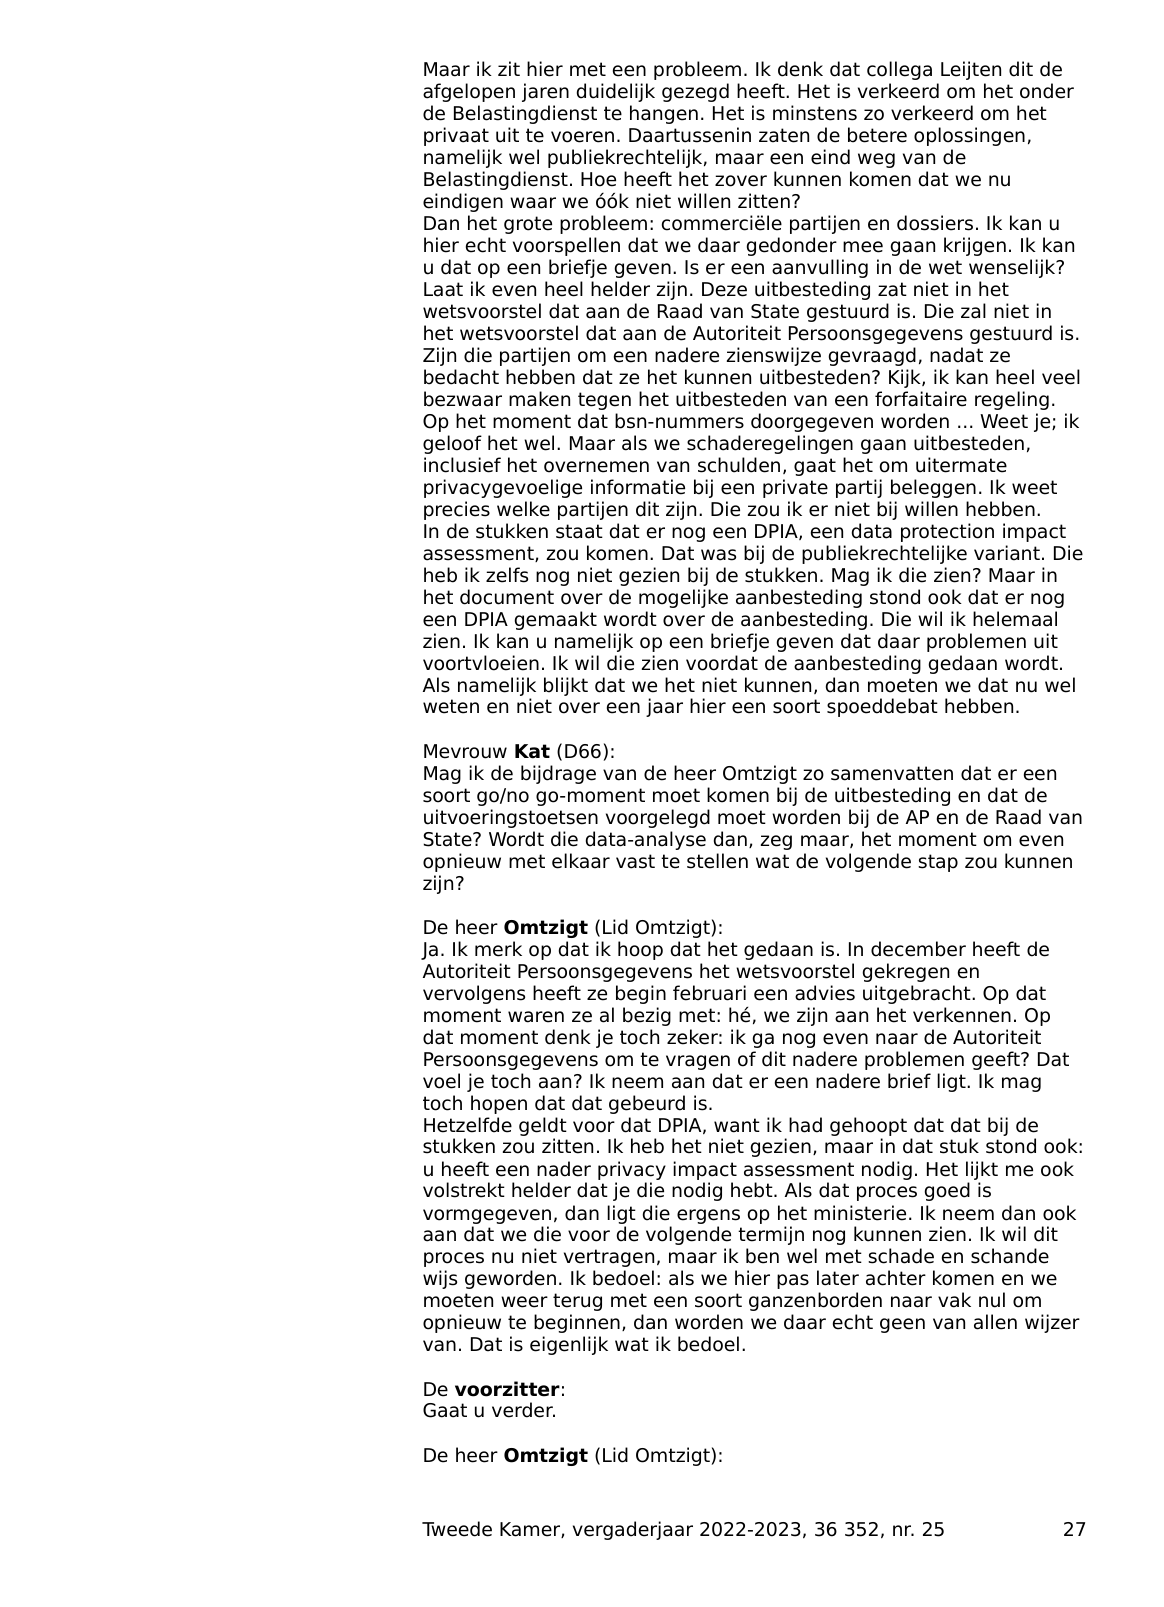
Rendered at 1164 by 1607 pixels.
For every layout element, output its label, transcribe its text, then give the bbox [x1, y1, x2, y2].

text Mag ik de bijdrage van de heer Omtzigt zo samenvatten dat er een soort go/no go-moment moet komen bij de uitbesteding en dat de uitvoeringstoetsen voorgelegd moet worden bij de AP en de Raad van State? Wordt die data-analyse dan, zeg maar, het moment om even opnieuw met elkaar vast te stellen wat de volgende stap zou kunnen zijn? [422, 763, 1087, 894]
text Gaat u verder. [422, 1400, 1087, 1422]
text Dan het grote probleem: commerciële partijen en dossiers. Ik kan u hier echt voorspellen dat we daar gedonder mee gaan krijgen. Ik kan u dat op een briefje geven. Is er een aanvulling in de wet wenselijk? Laat ik even heel helder zijn. Deze uitbesteding zat niet in het wetsvoorstel dat aan de Raad van State gestuurd is. Die zal niet in het wetsvoorstel dat aan de Autoriteit Persoonsgegevens gestuurd is. Zijn die partijen om een nadere zienswijze gevraagd, nadat ze bedacht hebben dat ze het kunnen uitbesteden? Kijk, ik kan heel veel bezwaar maken tegen het uitbesteden van een forfaitaire regeling. Op het moment dat bsn-nummers doorgegeven worden ... Weet je; ik geloof het wel. Maar als we schaderegelingen gaan uitbesteden, inclusief het overnemen van schulden, gaat het om uitermate privacygevoelige informatie bij een private partij beleggen. Ik weet precies welke partijen dit zijn. Die zou ik er niet bij willen hebben. [422, 213, 1087, 521]
text De voorzitter: [422, 1378, 1087, 1400]
text In de stukken staat dat er nog een DPIA, een data protection impact assessment, zou komen. Dat was bij de publiekrechtelijke variant. Die heb ik zelfs nog niet gezien bij de stukken. Mag ik die zien? Maar in het document over de mogelijke aanbesteding stond ook dat er nog een DPIA gemaakt wordt over de aanbesteding. Die wil ik helemaal zien. Ik kan u namelijk op een briefje geven dat daar problemen uit voortvloeien. Ik wil die zien voordat de aanbesteding gedaan wordt. Als namelijk blijkt dat we het niet kunnen, dan moeten we dat nu wel weten en niet over een jaar hier een soort spoeddebat hebben. [422, 521, 1087, 718]
text Ja. Ik merk op dat ik hoop dat het gedaan is. In december heeft de Autoriteit Persoonsgegevens het wetsvoorstel gekregen en vervolgens heeft ze begin februari een advies uitgebracht. Op dat moment waren ze al bezig met: hé, we zijn aan het verkennen. Op dat moment denk je toch zeker: ik ga nog even naar de Autoriteit Persoonsgegevens om te vragen of dit nadere problemen geeft? Dat voel je toch aan? Ik neem aan dat er een nadere brief ligt. Ik mag toch hopen dat dat gebeurd is. [422, 939, 1087, 1114]
text Hetzelfde geldt voor dat DPIA, want ik had gehoopt dat dat bij de stukken zou zitten. Ik heb het niet gezien, maar in dat stuk stond ook: u heeft een nader privacy impact assessment nodig. Het lijkt me ook volstrekt helder dat je die nodig hebt. Als dat proces goed is vormgegeven, dan ligt die ergens op het ministerie. Ik neem dan ook aan dat we die voor de volgende termijn nog kunnen zien. Ik wil dit proces nu niet vertragen, maar ik ben wel met schade en schande wijs geworden. Ik bedoel: als we hier pas later achter komen en we moeten weer terug met een soort ganzenborden naar vak nul om opnieuw te beginnen, dan worden we daar echt geen van allen wijzer van. Dat is eigenlijk wat ik bedoel. [422, 1114, 1087, 1356]
text De heer Omtzigt (Lid Omtzigt): [422, 917, 1087, 939]
text Maar ik zit hier met een probleem. Ik denk dat collega Leijten dit de afgelopen jaren duidelijk gezegd heeft. Het is verkeerd om het onder de Belastingdienst te hangen. Het is minstens zo verkeerd om het privaat uit te voeren. Daartussenin zaten de betere oplossingen, namelijk wel publiekrechtelijk, maar een eind weg van de Belastingdienst. Hoe heeft het zover kunnen komen dat we nu eindigen waar we óók niet willen zitten? [422, 59, 1087, 213]
text Mevrouw Kat (D66): [422, 741, 1087, 763]
text De heer Omtzigt (Lid Omtzigt): [422, 1444, 1087, 1467]
